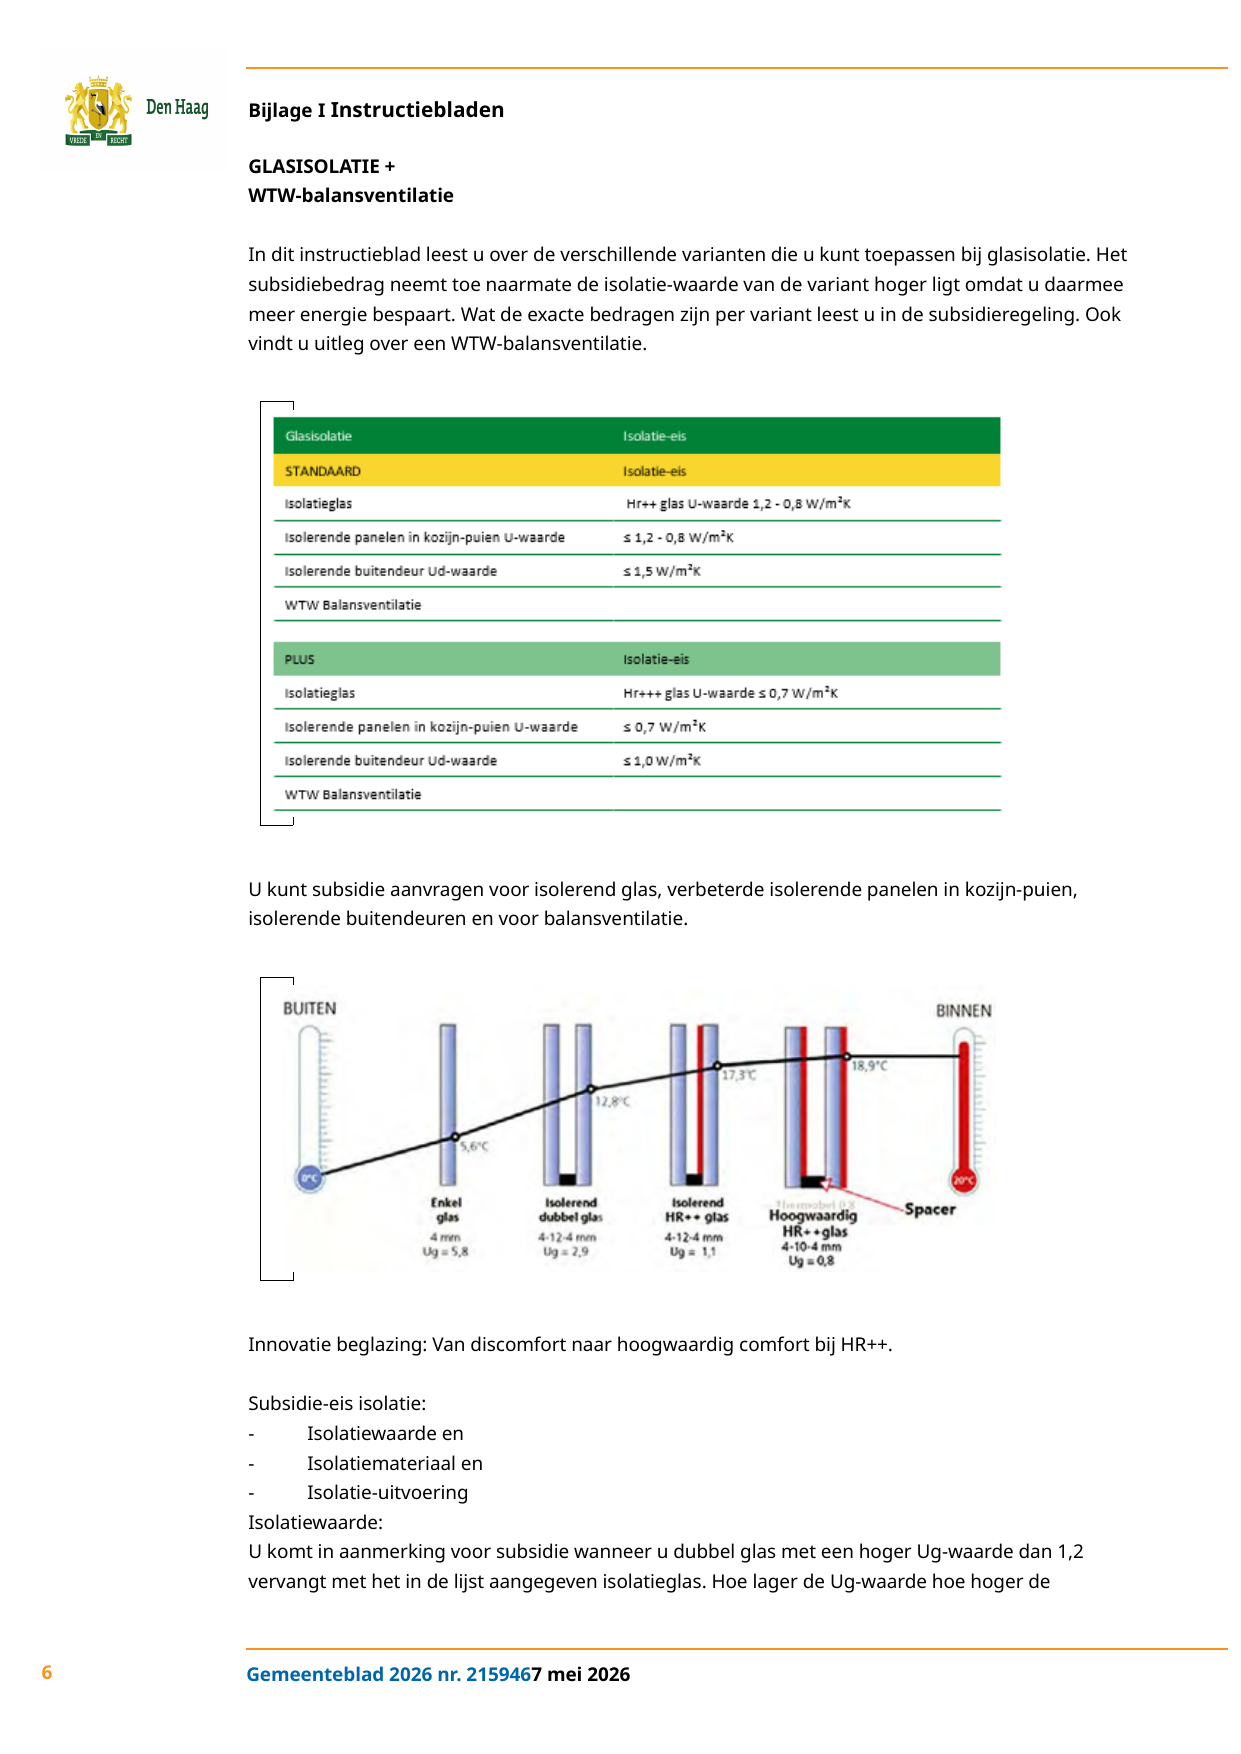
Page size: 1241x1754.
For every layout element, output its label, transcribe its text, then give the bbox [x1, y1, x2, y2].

text WTW-balansventilatie [248, 182, 1152, 208]
text Bijlage I Instructiebladen [248, 95, 1152, 123]
text GLASISOLATIE + [248, 153, 1152, 179]
list Isolatiewaarde en [248, 1420, 1152, 1446]
picture [268, 985, 1008, 1272]
text Subsidie-eis isolatie: [248, 1391, 1152, 1416]
picture [41, 47, 231, 172]
list Isolatie-uitvoering [248, 1479, 1152, 1505]
text U kunt subsidie aanvragen voor isolerend glas, verbeterde isolerende panelen in kozijn-puien, isolerende buitendeuren en voor balansventilatie. [248, 876, 1152, 931]
picture [268, 410, 1008, 817]
text In dit instructieblad leest u over de verschillende varianten die u kunt toepassen bij glasisolatie. Het subsidiebedrag neemt toe naarmate de isolatie-waarde van de variant hoger ligt omdat u daarmee meer energie bespaart. Wat de exacte bedragen zijn per variant leest u in de subsidieregeling. Ook vindt u uitleg over een WTW-balansventilatie. [248, 242, 1152, 356]
text Isolatiewaarde: [248, 1509, 1152, 1534]
text Innovatie beglazing: Van discomfort naar hoogwaardig comfort bij HR++. [248, 1331, 1152, 1357]
text U komt in aanmerking voor subsidie wanneer u dubbel glas met een hoger Ug-waarde dan 1,2 vervangt met het in de lijst aangegeven isolatieglas. Hoe lager de Ug-waarde hoe hoger de [248, 1538, 1152, 1594]
list Isolatiemateriaal en [248, 1450, 1152, 1475]
